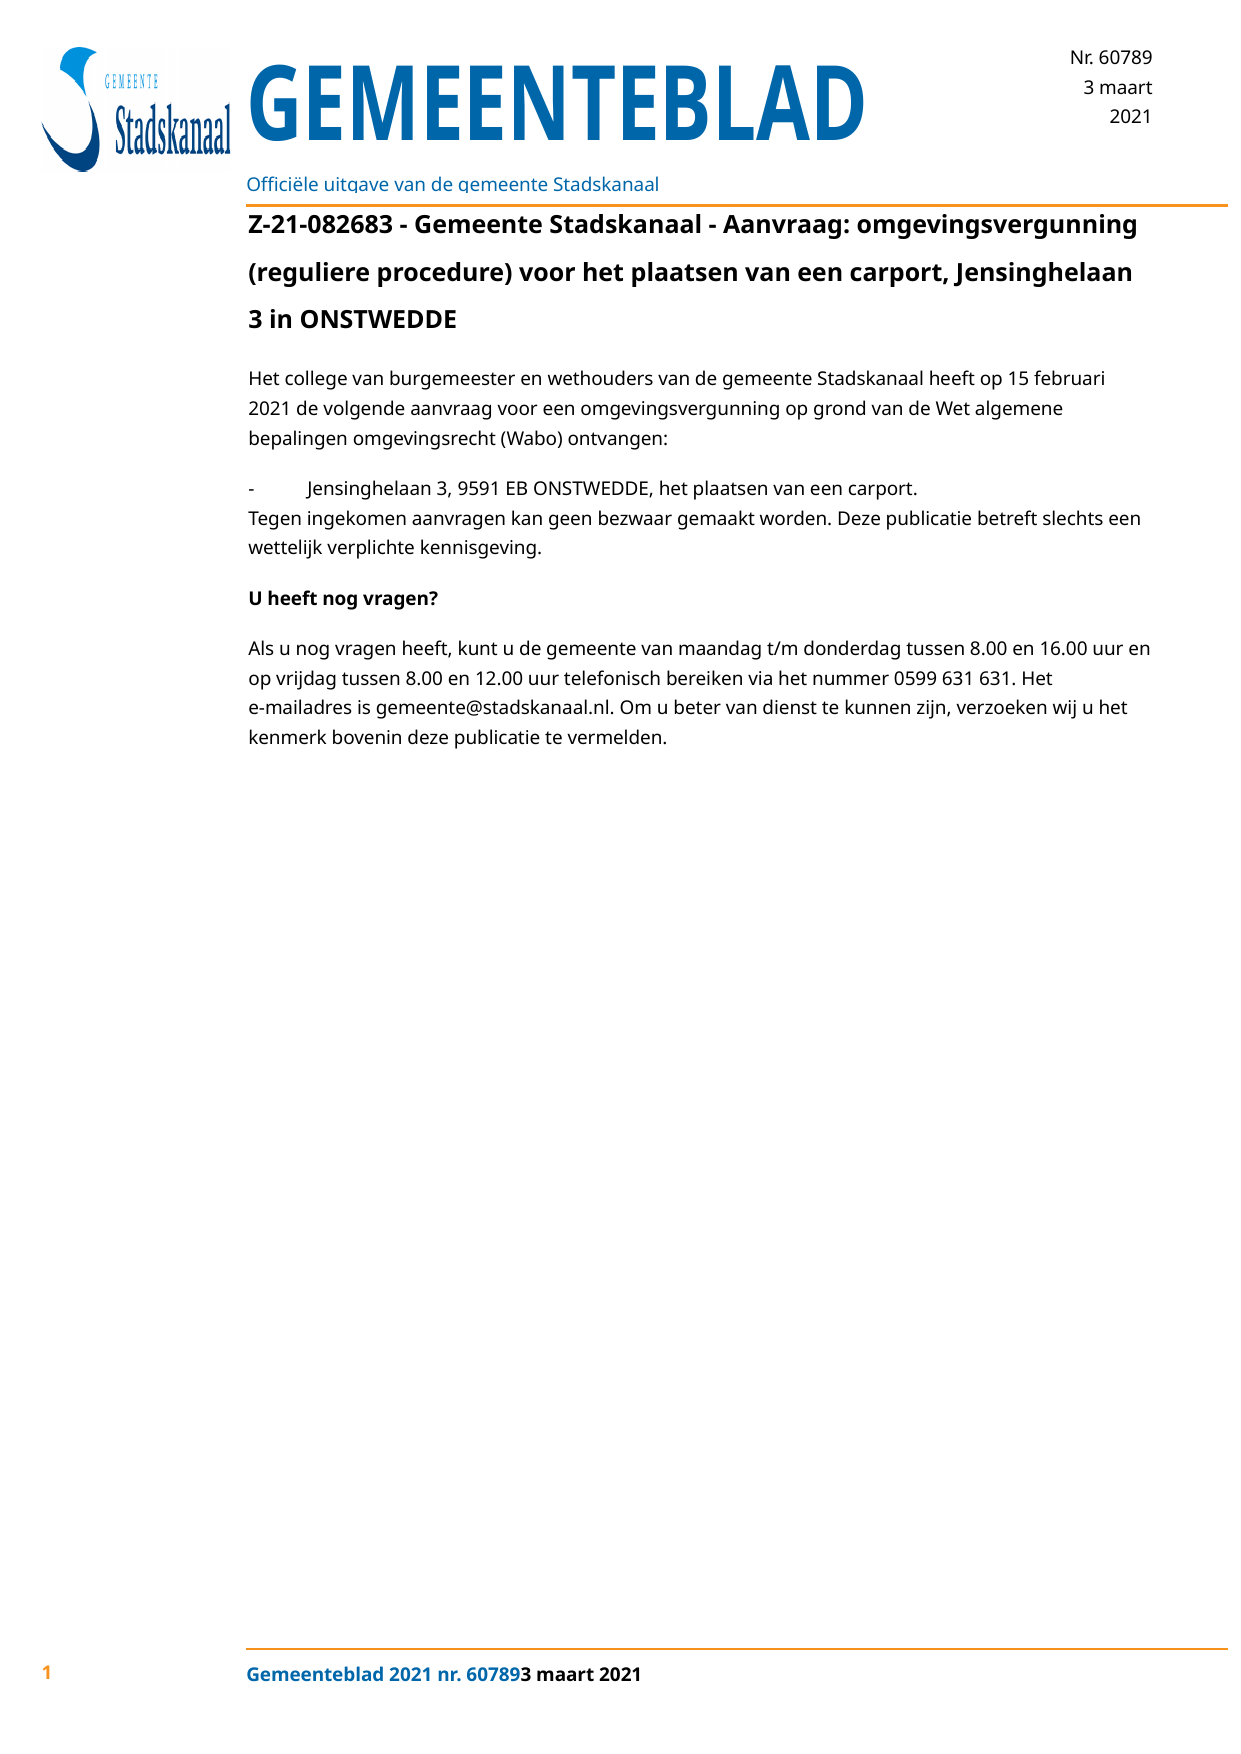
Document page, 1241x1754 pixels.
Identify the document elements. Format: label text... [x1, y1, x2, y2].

text Als u nog vragen heeft, kunt u de gemeente van maandag t/m donderdag tussen 8.00 en 16.00 uur en op vrijdag tussen 8.00 en 12.00 uur telefonisch bereiken via het nummer 0599 631 631. Het e‑mailadres is gemeente@stadskanaal.nl. Om u beter van dienst te kunnen zijn, verzoeken wij u het kenmerk bovenin deze publicatie te vermelden. [248, 635, 1152, 749]
text Het college van burgemeester en wethouders van de gemeente Stadskanaal heeft op 15 februari 2021 de volgende aanvraag voor een omgevingsvergunning op grond van de Wet algemene bepalingen omgevingsrecht (Wabo) ontvangen: [248, 366, 1152, 450]
text Tegen ingekomen aanvragen kan geen bezwaar gemaakt worden. Deze publicatie betreft slechts een wettelijk verplichte kennisgeving. [248, 505, 1152, 560]
list Jensinghelaan 3, 9591 EB ONSTWEDDE, het plaatsen van een carport. [248, 475, 1152, 501]
text Z-21-082683 - Gemeente Stadskanaal - Aanvraag: omgevingsvergunning (reguliere procedure) voor het plaatsen van een carport, Jensinghelaan 3 in ONSTWEDDE [248, 207, 1152, 336]
picture [41, 47, 231, 172]
text U heeft nog vragen? [248, 585, 1152, 610]
